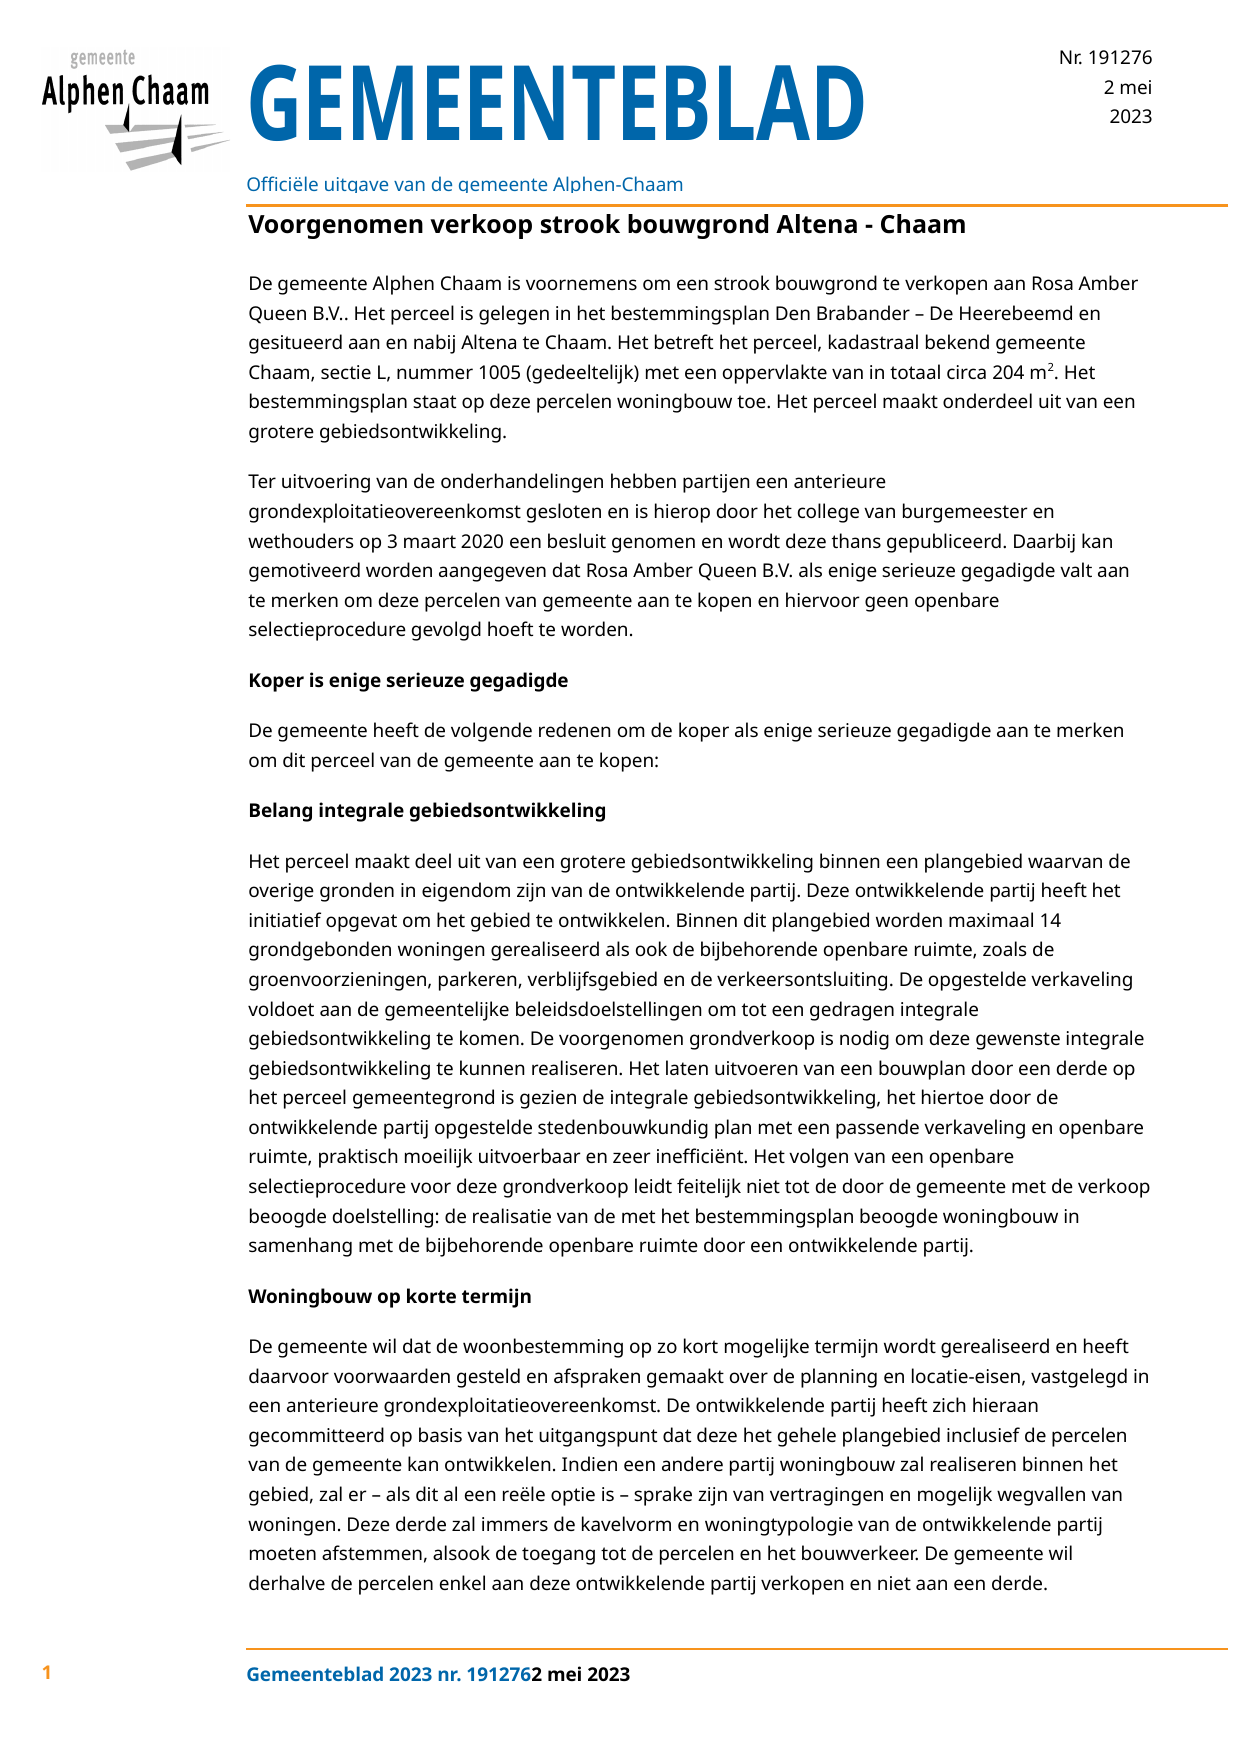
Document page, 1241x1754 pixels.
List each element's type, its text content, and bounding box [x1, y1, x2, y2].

picture [41, 47, 231, 172]
text Voorgenomen verkoop strook bouwgrond Altena - Chaam [248, 207, 1152, 241]
text De gemeente Alphen Chaam is voornemens om een strook bouwgrond te verkopen aan Rosa Amber Queen B.V.. Het perceel is gelegen in het bestemmingsplan Den Brabander – De Heerebeemd en gesitueerd aan en nabij Altena te Chaam. Het betreft het perceel, kadastraal bekend gemeente Chaam, sectie L, nummer 1005 (gedeeltelijk) met een oppervlakte van in totaal circa 204 m2. Het bestemmingsplan staat op deze percelen woningbouw toe. Het perceel maakt onderdeel uit van een grotere gebiedsontwikkeling. [248, 270, 1152, 444]
text Ter uitvoering van de onderhandelingen hebben partijen een anterieure grondexploitatieovereenkomst gesloten en is hierop door het college van burgemeester en wethouders op 3 maart 2020 een besluit genomen en wordt deze thans gepubliceerd. Daarbij kan gemotiveerd worden aangegeven dat Rosa Amber Queen B.V. als enige serieuze gegadigde valt aan te merken om deze percelen van gemeente aan te kopen en hiervoor geen openbare selectieprocedure gevolgd hoeft te worden. [248, 469, 1152, 642]
text De gemeente wil dat de woonbestemming op zo kort mogelijke termijn wordt gerealiseerd en heeft daarvoor voorwaarden gesteld en afspraken gemaakt over de planning en locatie-eisen, vastgelegd in een anterieure grondexploitatieovereenkomst. De ontwikkelende partij heeft zich hieraan gecommitteerd op basis van het uitgangspunt dat deze het gehele plangebied inclusief de percelen van de gemeente kan ontwikkelen. Indien een andere partij woningbouw zal realiseren binnen het gebied, zal er – als dit al een reële optie is – sprake zijn van vertragingen en mogelijk wegvallen van woningen. Deze derde zal immers de kavelvorm en woningtypologie van de ontwikkelende partij moeten afstemmen, alsook de toegang tot de percelen en het bouwverkeer. De gemeente wil derhalve de percelen enkel aan deze ontwikkelende partij verkopen en niet aan een derde. [248, 1333, 1152, 1596]
text De gemeente heeft de volgende redenen om de koper als enige serieuze gegadigde aan te merken om dit perceel van de gemeente aan te kopen: [248, 717, 1152, 773]
text Woningbouw op korte termijn [248, 1283, 1152, 1308]
text Het perceel maakt deel uit van een grotere gebiedsontwikkeling binnen een plangebied waarvan de overige gronden in eigendom zijn van de ontwikkelende partij. Deze ontwikkelende partij heeft het initiatief opgevat om het gebied te ontwikkelen. Binnen dit plangebied worden maximaal 14 grondgebonden woningen gerealiseerd als ook de bijbehorende openbare ruimte, zoals de groenvoorzieningen, parkeren, verblijfsgebied en de verkeersontsluiting. De opgestelde verkaveling voldoet aan de gemeentelijke beleidsdoelstellingen om tot een gedragen integrale gebiedsontwikkeling te komen. De voorgenomen grondverkoop is nodig om deze gewenste integrale gebiedsontwikkeling te kunnen realiseren. Het laten uitvoeren van een bouwplan door een derde op het perceel gemeentegrond is gezien de integrale gebiedsontwikkeling, het hiertoe door de ontwikkelende partij opgestelde stedenbouwkundig plan met een passende verkaveling en openbare ruimte, praktisch moeilijk uitvoerbaar en zeer inefficiënt. Het volgen van een openbare selectieprocedure voor deze grondverkoop leidt feitelijk niet tot de door de gemeente met de verkoop beoogde doelstelling: de realisatie van de met het bestemmingsplan beoogde woningbouw in samenhang met de bijbehorende openbare ruimte door een ontwikkelende partij. [248, 848, 1152, 1258]
text Belang integrale gebiedsontwikkeling [248, 797, 1152, 823]
text Koper is enige serieuze gegadigde [248, 667, 1152, 693]
